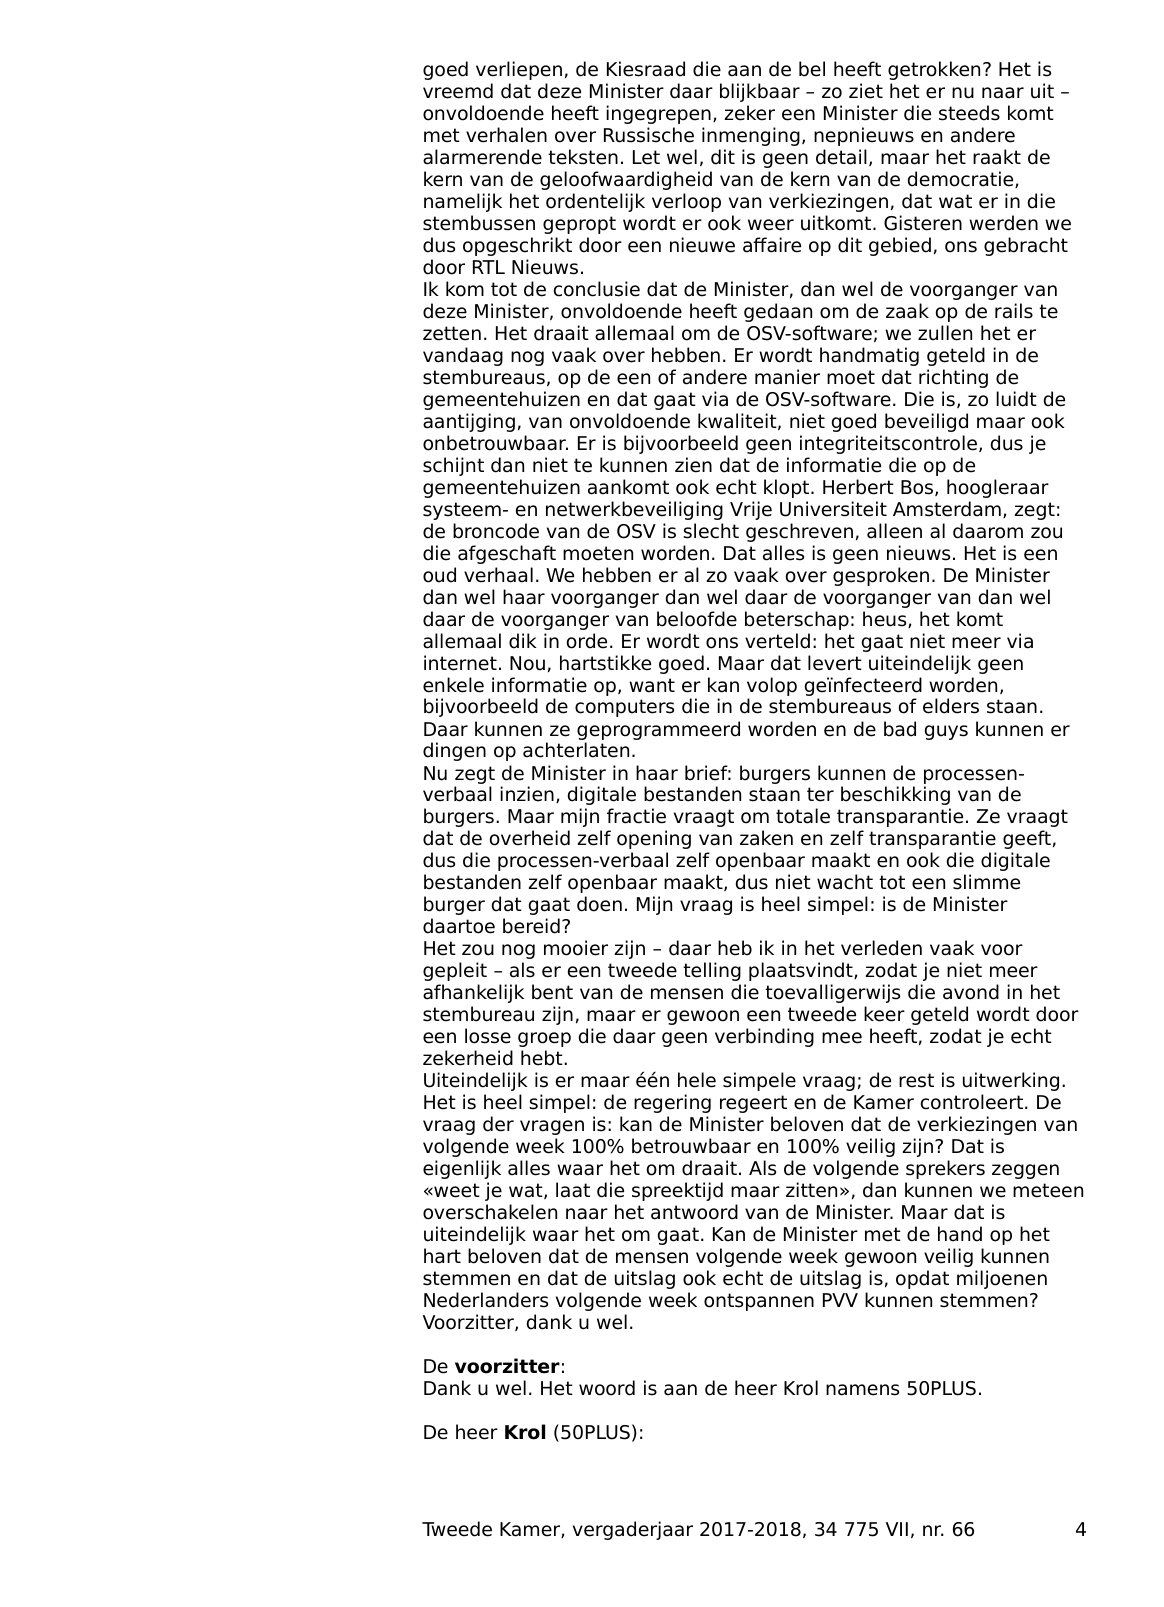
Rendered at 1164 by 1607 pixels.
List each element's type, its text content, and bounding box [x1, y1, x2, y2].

text Voorzitter, dank u wel. [422, 1312, 1087, 1334]
text goed verliepen, de Kiesraad die aan de bel heeft getrokken? Het is vreemd dat deze Minister daar blijkbaar – zo ziet het er nu naar uit – onvoldoende heeft ingegrepen, zeker een Minister die steeds komt met verhalen over Russische inmenging, nepnieuws en andere alarmerende teksten. Let wel, dit is geen detail, maar het raakt de kern van de geloofwaardigheid van de kern van de democratie, namelijk het ordentelijk verloop van verkiezingen, dat wat er in die stembussen gepropt wordt er ook weer uitkomt. Gisteren werden we dus opgeschrikt door een nieuwe affaire op dit gebied, ons gebracht door RTL Nieuws. [422, 59, 1087, 279]
text De heer Krol (50PLUS): [422, 1422, 1087, 1444]
text Dank u wel. Het woord is aan de heer Krol namens 50PLUS. [422, 1378, 1087, 1400]
text De voorzitter: [422, 1356, 1087, 1378]
text Ik kom tot de conclusie dat de Minister, dan wel de voorganger van deze Minister, onvoldoende heeft gedaan om de zaak op de rails te zetten. Het draait allemaal om de OSV-software; we zullen het er vandaag nog vaak over hebben. Er wordt handmatig geteld in de stembureaus, op de een of andere manier moet dat richting de gemeentehuizen en dat gaat via de OSV-software. Die is, zo luidt de aantijging, van onvoldoende kwaliteit, niet goed beveiligd maar ook onbetrouwbaar. Er is bijvoorbeeld geen integriteitscontrole, dus je schijnt dan niet te kunnen zien dat de informatie die op de gemeentehuizen aankomt ook echt klopt. Herbert Bos, hoogleraar systeem- en netwerkbeveiliging Vrije Universiteit Amsterdam, zegt: de broncode van de OSV is slecht geschreven, alleen al daarom zou die afgeschaft moeten worden. Dat alles is geen nieuws. Het is een oud verhaal. We hebben er al zo vaak over gesproken. De Minister dan wel haar voorganger dan wel daar de voorganger van dan wel daar de voorganger van beloofde beterschap: heus, het komt allemaal dik in orde. Er wordt ons verteld: het gaat niet meer via internet. Nou, hartstikke goed. Maar dat levert uiteindelijk geen enkele informatie op, want er kan volop geïnfecteerd worden, bijvoorbeeld de computers die in de stembureaus of elders staan. Daar kunnen ze geprogrammeerd worden en de bad guys kunnen er dingen op achterlaten. [422, 279, 1087, 762]
text Het zou nog mooier zijn – daar heb ik in het verleden vaak voor gepleit – als er een tweede telling plaatsvindt, zodat je niet meer afhankelijk bent van de mensen die toevalligerwijs die avond in het stembureau zijn, maar er gewoon een tweede keer geteld wordt door een losse groep die daar geen verbinding mee heeft, zodat je echt zekerheid hebt. [422, 938, 1087, 1070]
text Nu zegt de Minister in haar brief: burgers kunnen de processen-verbaal inzien, digitale bestanden staan ter beschikking van de burgers. Maar mijn fractie vraagt om totale transparantie. Ze vraagt dat de overheid zelf opening van zaken en zelf transparantie geeft, dus die processen-verbaal zelf openbaar maakt en ook die digitale bestanden zelf openbaar maakt, dus niet wacht tot een slimme burger dat gaat doen. Mijn vraag is heel simpel: is de Minister daartoe bereid? [422, 762, 1087, 938]
text Uiteindelijk is er maar één hele simpele vraag; de rest is uitwerking. Het is heel simpel: de regering regeert en de Kamer controleert. De vraag der vragen is: kan de Minister beloven dat de verkiezingen van volgende week 100% betrouwbaar en 100% veilig zijn? Dat is eigenlijk alles waar het om draait. Als de volgende sprekers zeggen «weet je wat, laat die spreektijd maar zitten», dan kunnen we meteen overschakelen naar het antwoord van de Minister. Maar dat is uiteindelijk waar het om gaat. Kan de Minister met de hand op het hart beloven dat de mensen volgende week gewoon veilig kunnen stemmen en dat de uitslag ook echt de uitslag is, opdat miljoenen Nederlanders volgende week ontspannen PVV kunnen stemmen? [422, 1070, 1087, 1312]
